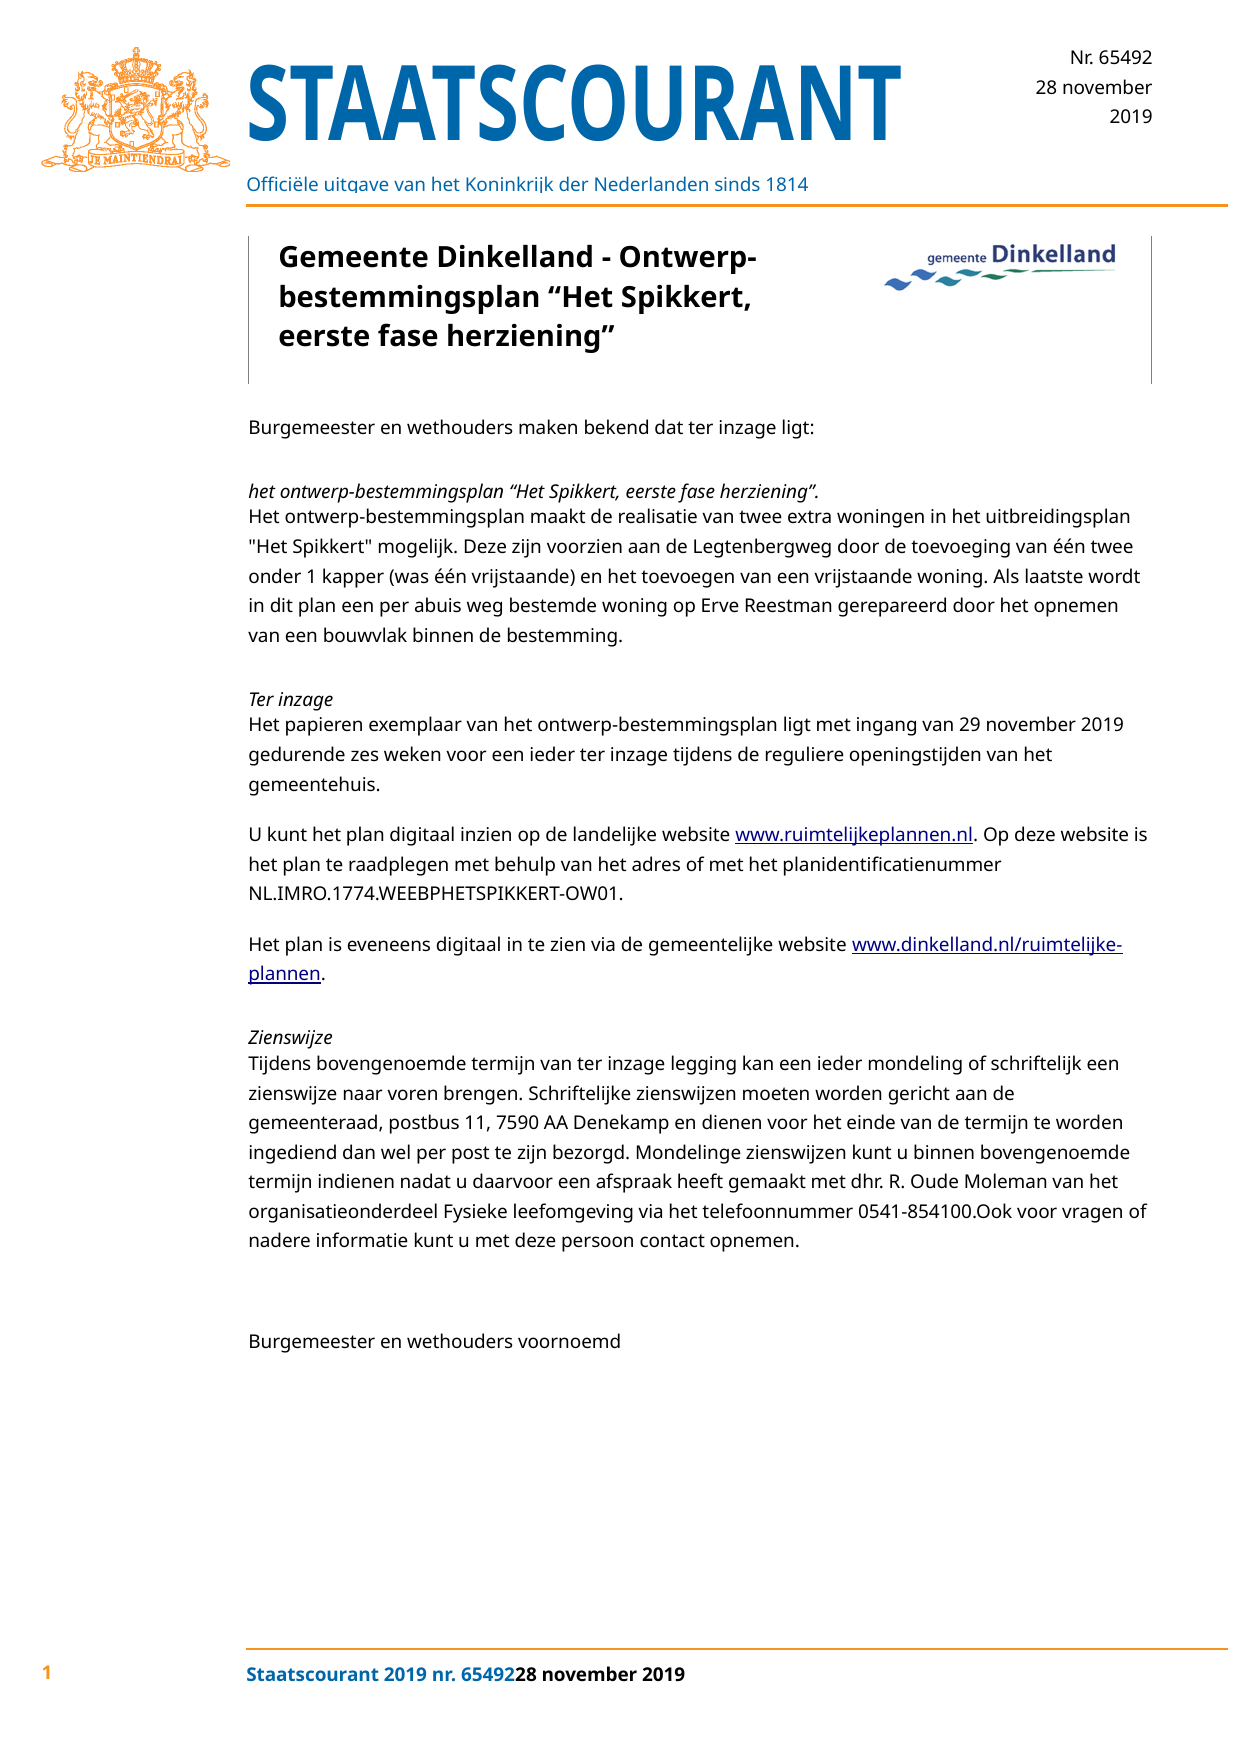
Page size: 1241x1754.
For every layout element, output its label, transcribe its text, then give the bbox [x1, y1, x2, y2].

text Het ontwerp-bestemmingsplan maakt de realisatie van twee extra woningen in het uitbreidingsplan "Het Spikkert" mogelijk. Deze zijn voorzien aan de Legtenbergweg door de toevoeging van één twee onder 1 kapper (was één vrijstaande) en het toevoegen van een vrijstaande woning. Als laatste wordt in dit plan een per abuis weg bestemde woning op Erve Reestman gerepareerd door het opnemen van een bouwvlak binnen de bestemming. [248, 504, 1152, 648]
text Het plan is eveneens digitaal in te zien via de gemeentelijke website www.dinkelland.nl/ruimtelijke-plannen. [248, 931, 1152, 986]
picture [882, 236, 1119, 296]
text Burgemeester en wethouders maken bekend dat ter inzage ligt: [248, 414, 1152, 440]
table_header Gemeente Dinkelland - Ontwerp-bestemmingsplan “Het Spikkert, eerste fase herziening” [249, 236, 850, 384]
text Zienswijze [248, 1024, 1152, 1050]
text Ter inzage [248, 686, 1152, 712]
picture [41, 47, 231, 172]
table_header [850, 236, 1151, 384]
text het ontwerp-bestemmingsplan “Het Spikkert, eerste fase herziening”. [248, 478, 1152, 504]
text Tijdens bovengenoemde termijn van ter inzage legging kan een ieder mondeling of schriftelijk een zienswijze naar voren brengen. Schriftelijke zienswijzen moeten worden gericht aan de gemeenteraad, postbus 11, 7590 AA Denekamp en dienen voor het einde van de termijn te worden ingediend dan wel per post te zijn bezorgd. Mondelinge zienswijzen kunt u binnen bovengenoemde termijn indienen nadat u daarvoor een afspraak heeft gemaakt met dhr. R. Oude Moleman van het organisatieonderdeel Fysieke leefomgeving via het telefoonnummer 0541-854100.Ook voor vragen of nadere informatie kunt u met deze persoon contact opnemen. [248, 1050, 1152, 1253]
text Burgemeester en wethouders voornoemd [248, 1328, 1152, 1354]
text U kunt het plan digitaal inzien op de landelijke website www.ruimtelijkeplannen.nl. Op deze website is het plan te raadplegen met behulp van het adres of met het planidentificatienummer NL.IMRO.1774.WEEBPHETSPIKKERT-OW01. [248, 821, 1152, 906]
text Het papieren exemplaar van het ontwerp-bestemmingsplan ligt met ingang van 29 november 2019 gedurende zes weken voor een ieder ter inzage tijdens de reguliere openingstijden van het gemeentehuis. [248, 712, 1152, 797]
